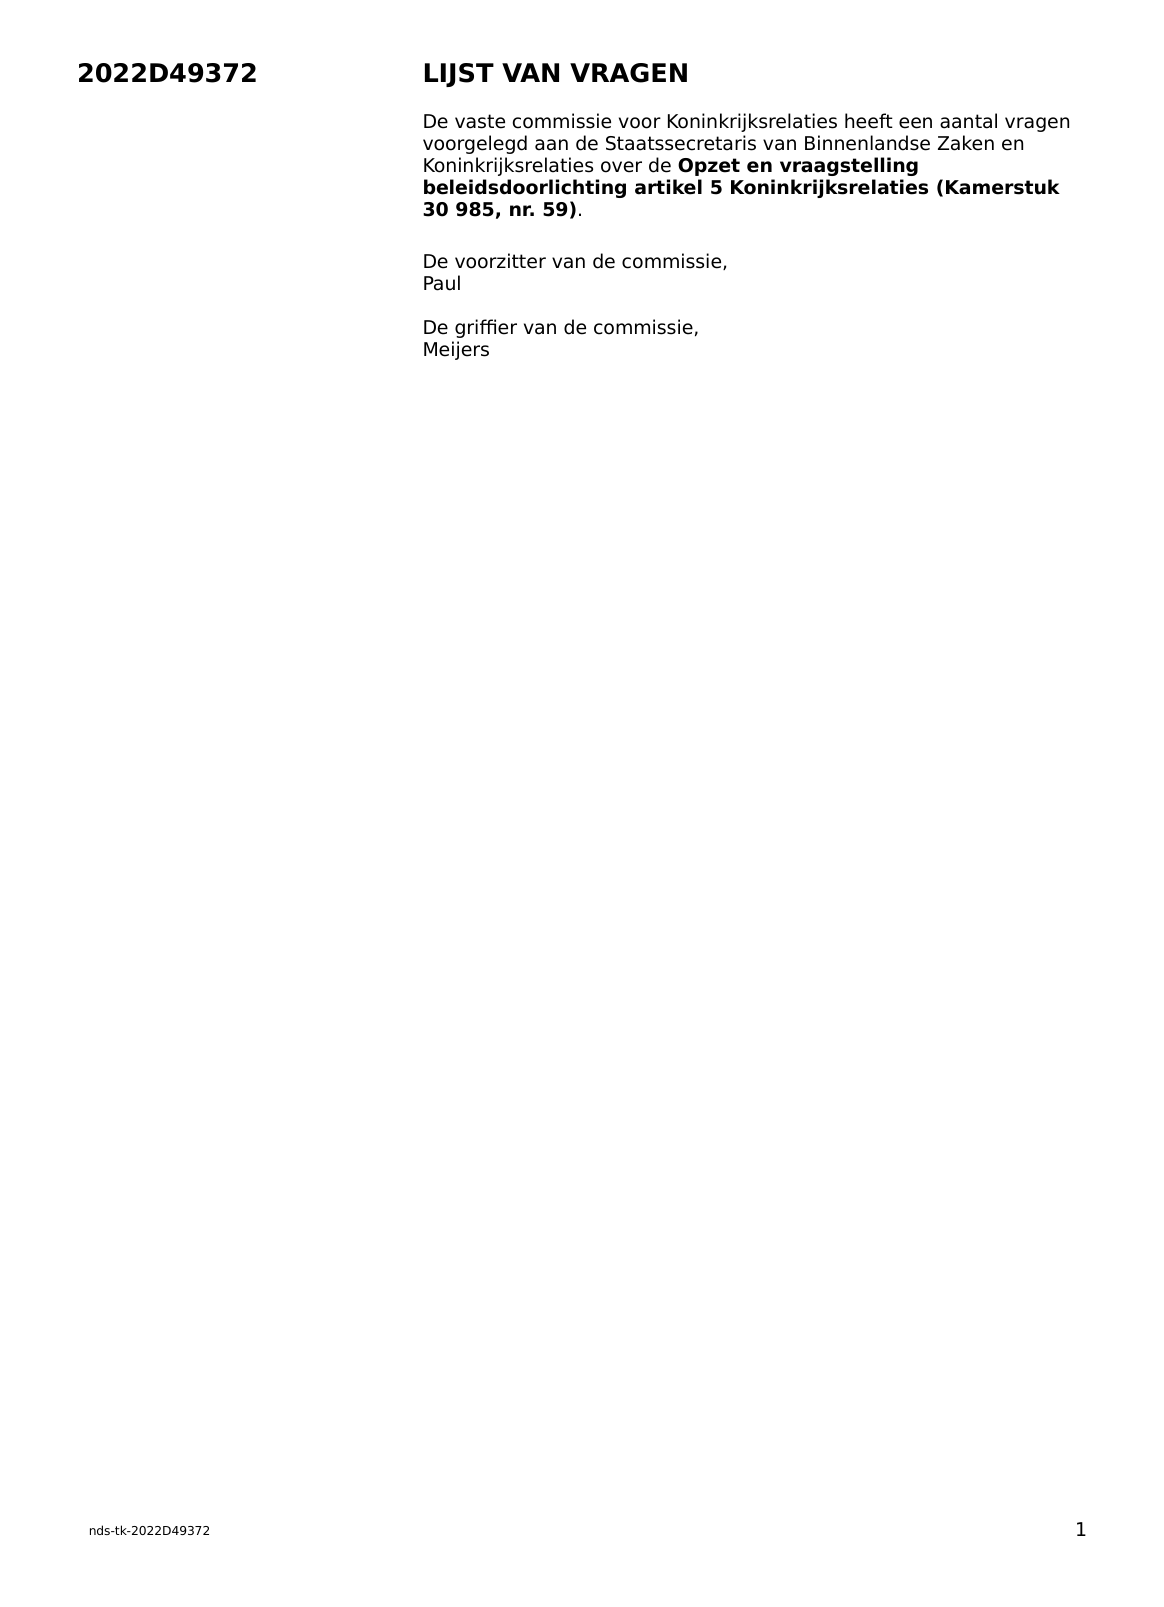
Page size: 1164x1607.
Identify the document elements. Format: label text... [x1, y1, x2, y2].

text 2022D49372 LIJST VAN VRAGEN [77, 59, 1087, 89]
text De vaste commissie voor Koninkrijksrelaties heeft een aantal vragen voorgelegd aan de Staatssecretaris van Binnenlandse Zaken en Koninkrijksrelaties over de Opzet en vraagstelling beleidsdoorlichting artikel 5 Koninkrijksrelaties (Kamerstuk 30 985, nr. 59). [422, 111, 1087, 221]
text nds-tk-2022D49372 [88, 1524, 323, 1538]
text De voorzitter van de commissie, Paul [422, 251, 1087, 295]
text De griffier van de commissie, Meijers [422, 317, 1087, 361]
